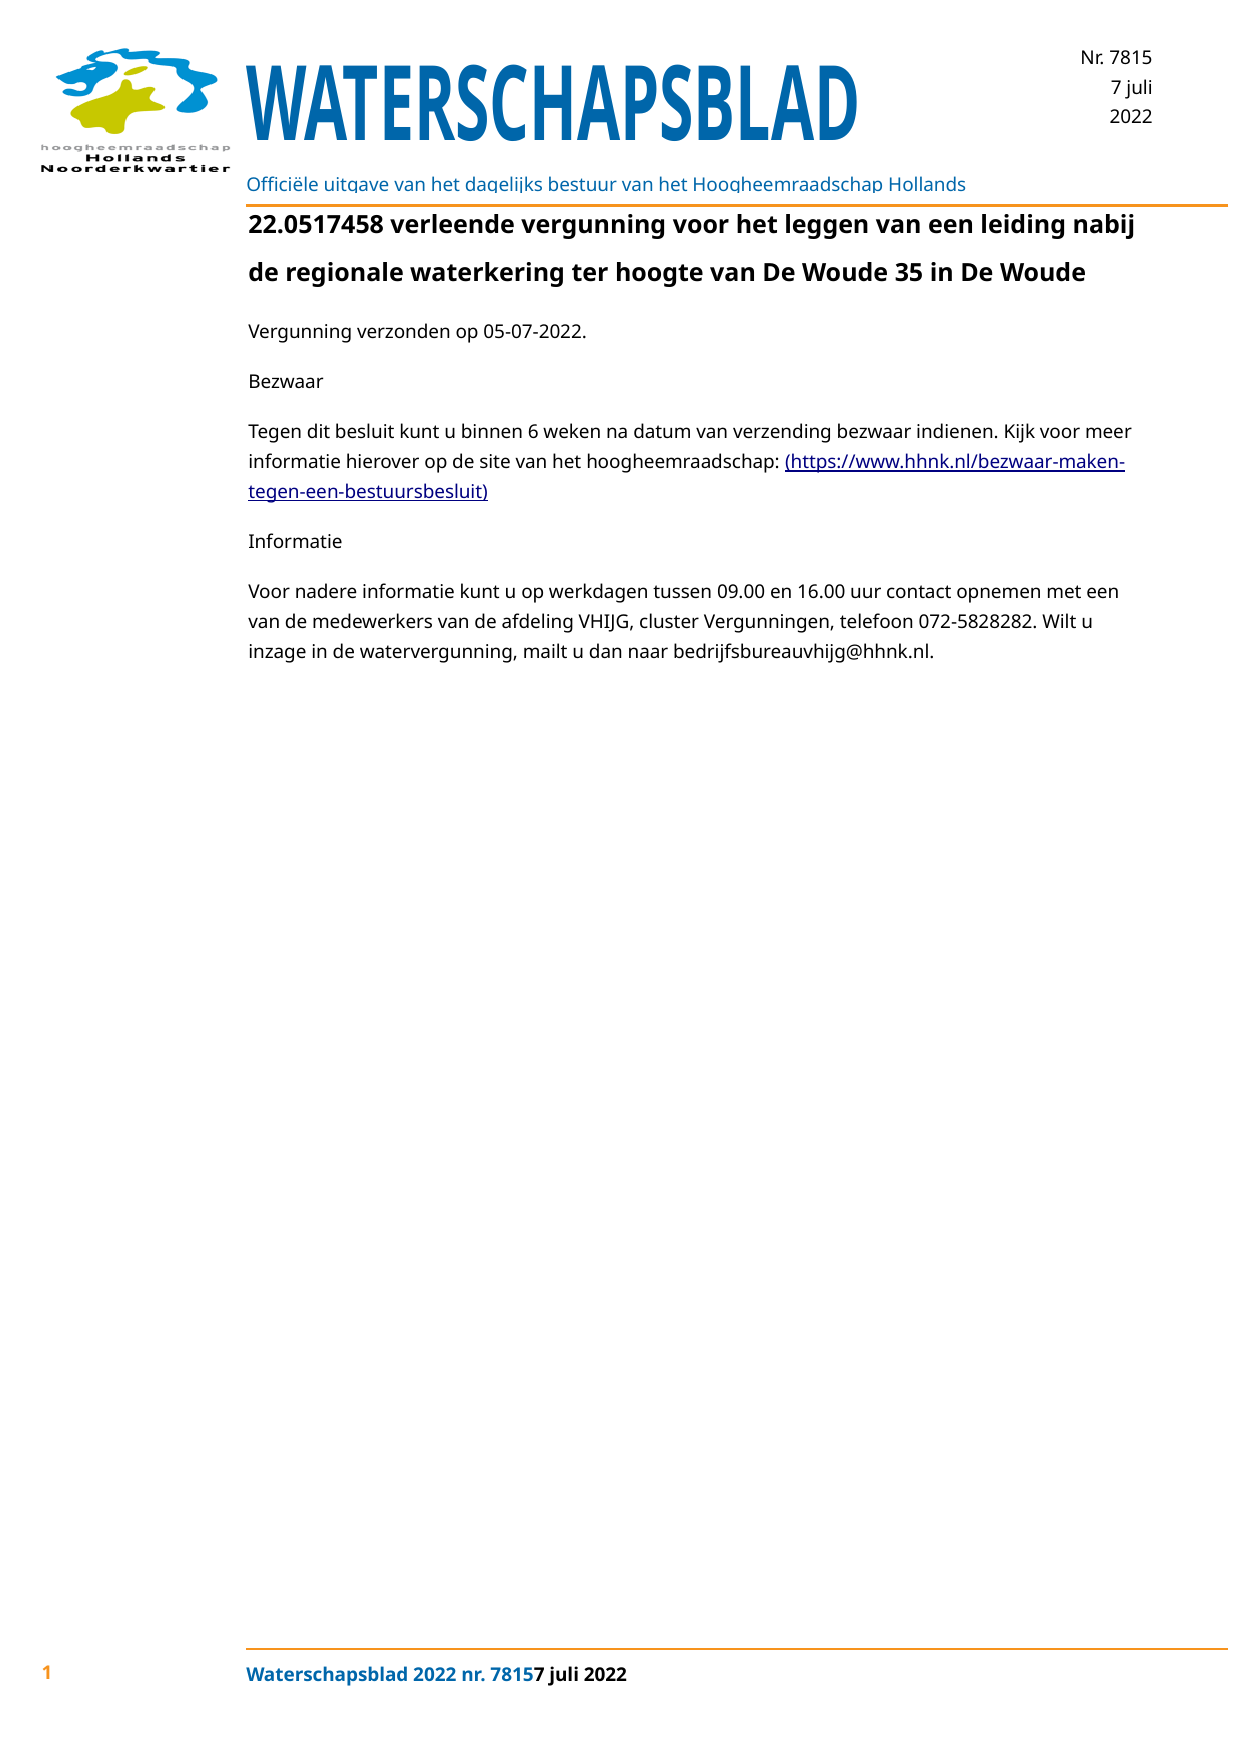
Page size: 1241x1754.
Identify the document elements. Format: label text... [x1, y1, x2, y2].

text Vergunning verzonden op 05-07-2022. [248, 318, 1152, 344]
text Tegen dit besluit kunt u binnen 6 weken na datum van verzending bezwaar indienen. Kijk voor meer informatie hierover op de site van het hoogheemraadschap: (https://www.hhnk.nl/bezwaar-maken-tegen-een-bestuursbesluit) [248, 419, 1152, 504]
text Informatie [248, 528, 1152, 554]
text Voor nadere informatie kunt u op werkdagen tussen 09.00 en 16.00 uur contact opnemen met een van de medewerkers van de afdeling VHIJG, cluster Vergunningen, telefoon 072-5828282. Wilt u inzage in de watervergunning, mailt u dan naar bedrijfsbureauvhijg@hhnk.nl. [248, 579, 1152, 664]
picture [41, 47, 231, 172]
text Bezwaar [248, 368, 1152, 394]
text 22.0517458 verleende vergunning voor het leggen van een leiding nabij de regionale waterkering ter hoogte van De Woude 35 in De Woude [248, 207, 1152, 288]
